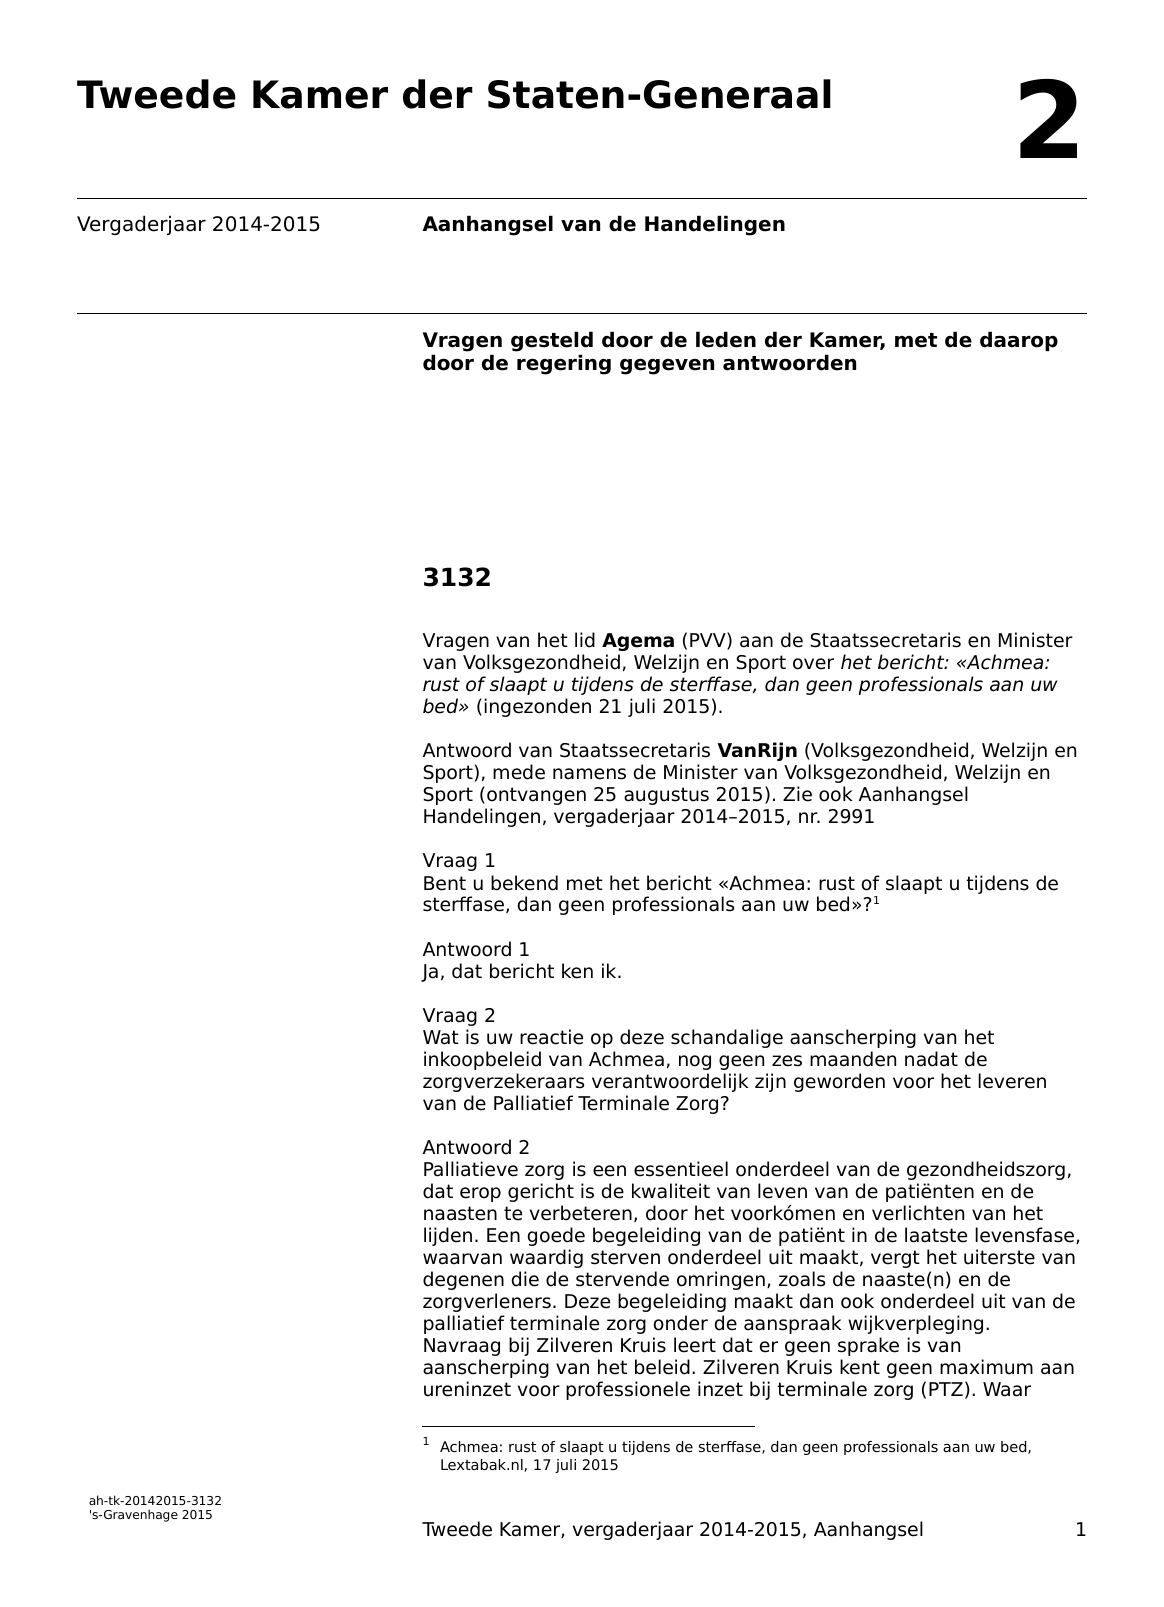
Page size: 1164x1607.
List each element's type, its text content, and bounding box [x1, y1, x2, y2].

text Antwoord van Staatssecretaris VanRijn (Volksgezondheid, Welzijn en Sport), mede namens de Minister van Volksgezondheid, Welzijn en Sport (ontvangen 25 augustus 2015). Zie ook Aanhangsel Handelingen, vergaderjaar 2014–2015, nr. 2991 [422, 740, 1087, 828]
text 's-Gravenhage 2015 [88, 1508, 323, 1522]
text ah-tk-20142015-3132 [88, 1494, 323, 1508]
table_cell [77, 314, 422, 375]
text Navraag bij Zilveren Kruis leert dat er geen sprake is van aanscherping van het beleid. Zilveren Kruis kent geen maximum aan ureninzet voor professionele inzet bij terminale zorg (PTZ). Waar [422, 1334, 1087, 1401]
text Wat is uw reactie op deze schandalige aanscherping van het inkoopbeleid van Achmea, nog geen zes maanden nadat de zorgverzekeraars verantwoordelijk zijn geworden voor het leveren van de Palliatief Terminale Zorg? [422, 1027, 1087, 1114]
text Vraag 2 [422, 1005, 1087, 1027]
text Bent u bekend met het bericht «Achmea: rust of slaapt u tijdens de sterffase, dan geen professionals aan uw bed»? [422, 872, 1087, 916]
table_cell Vragen gesteld door de leden der Kamer, met de daarop door de regering gegeven antwoorden [422, 314, 1087, 375]
table_cell Aanhangsel van de Handelingen [422, 199, 1087, 313]
text Vraag 1 [422, 850, 1087, 872]
text Vragen van het lid Agema (PVV) aan de Staatssecretaris en Minister van Volksgezondheid, Welzijn en Sport over het bericht: «Achmea: rust of slaapt u tijdens de sterffase, dan geen professionals aan uw bed» (ingezonden 21 juli 2015). [422, 630, 1087, 718]
text Achmea: rust of slaapt u tijdens de sterffase, dan geen professionals aan uw bed, Lextabak.nl, 17 juli 2015 [422, 1435, 1087, 1474]
table_header Tweede Kamer der Staten-Generaal [77, 59, 886, 198]
table_cell Vergaderjaar 2014-2015 [77, 199, 422, 313]
text Antwoord 2 [422, 1137, 1087, 1159]
text 3132 [422, 563, 1087, 592]
text Palliatieve zorg is een essentieel onderdeel van de gezondheidszorg, dat erop gericht is de kwaliteit van leven van de patiënten en de naasten te verbeteren, door het voorkómen en verlichten van het lijden. Een goede begeleiding van de patiënt in de laatste levensfase, waarvan waardig sterven onderdeel uit maakt, vergt het uiterste van degenen die de stervende omringen, zoals de naaste(n) en de zorgverleners. Deze begeleiding maakt dan ook onderdeel uit van de palliatief terminale zorg onder de aanspraak wijkverpleging. [422, 1159, 1087, 1334]
text Antwoord 1 [422, 938, 1087, 961]
table_header 2 [886, 59, 1087, 198]
text Ja, dat bericht ken ik. [422, 961, 1087, 982]
